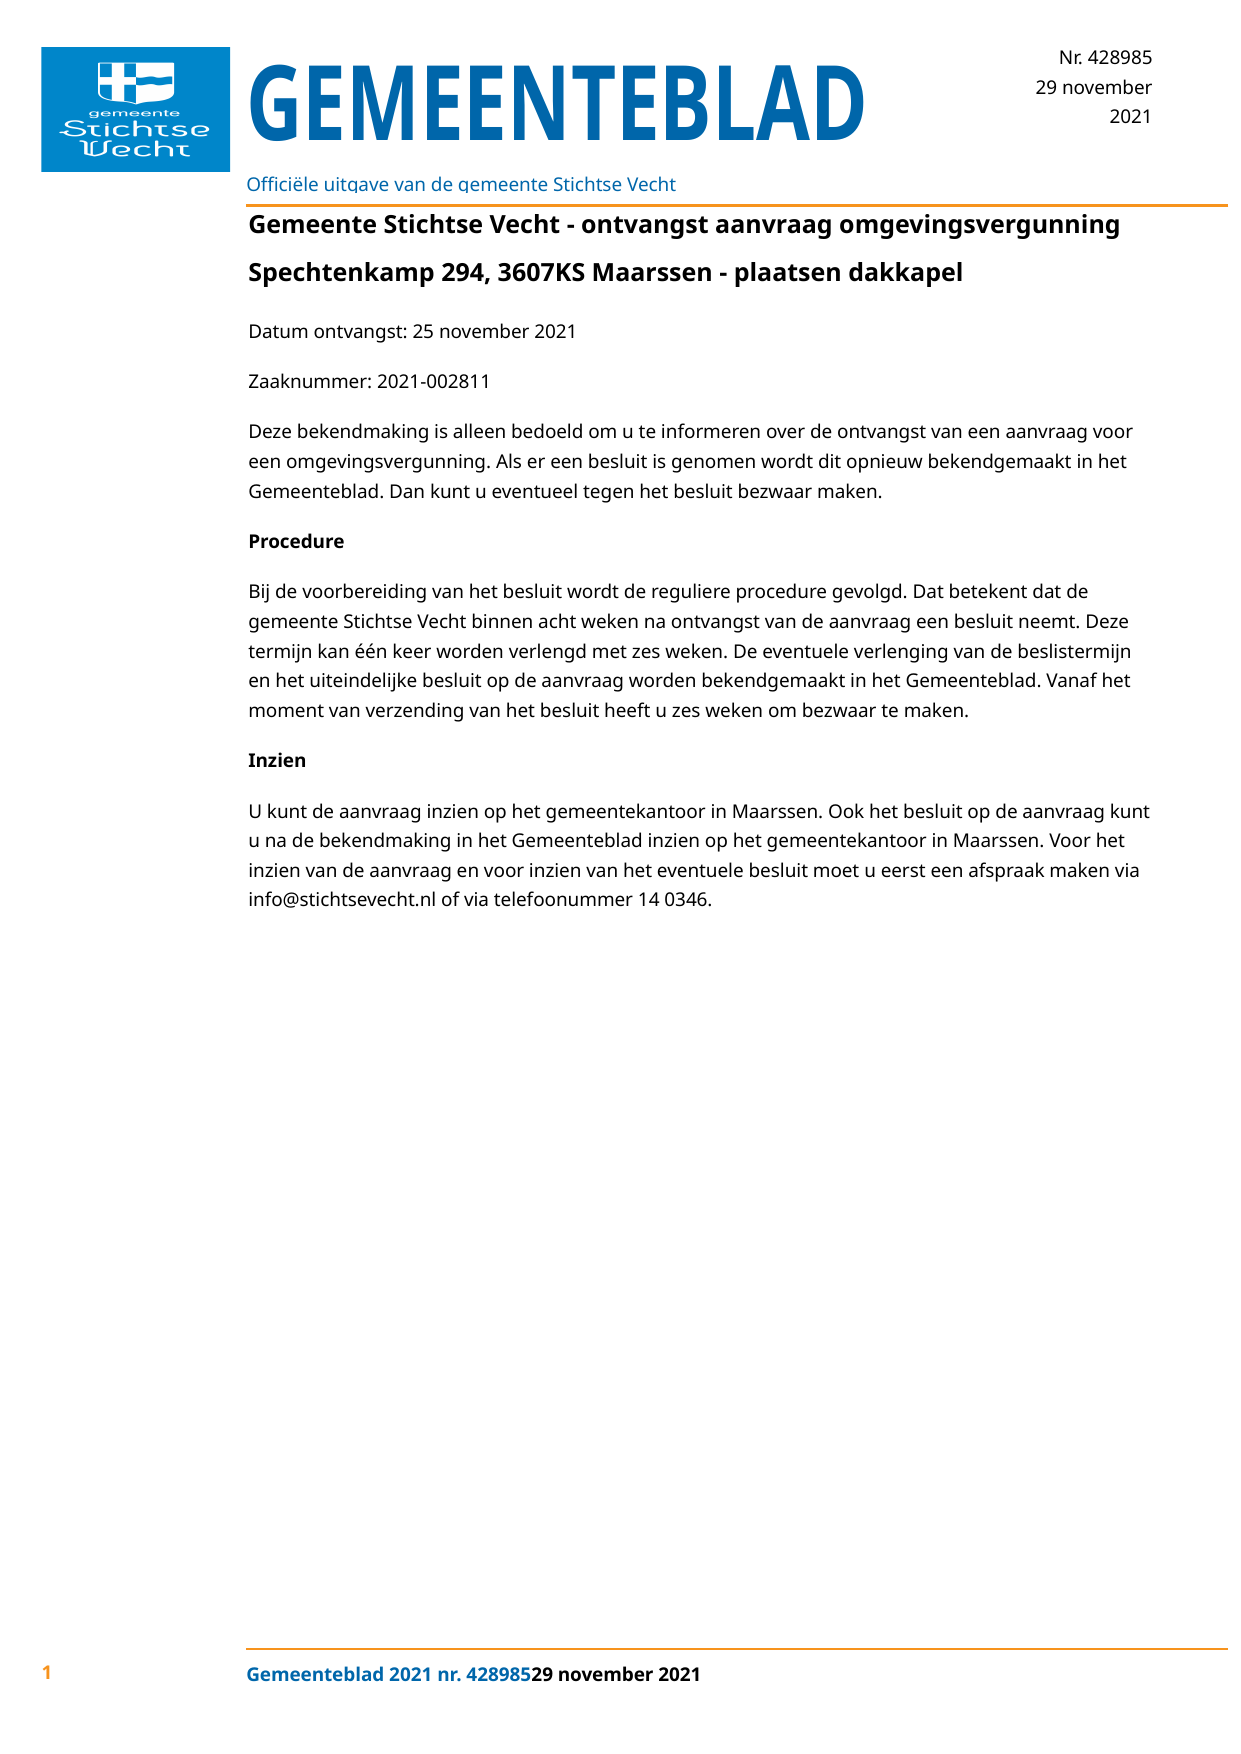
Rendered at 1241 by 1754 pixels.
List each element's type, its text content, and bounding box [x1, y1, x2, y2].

text Zaaknummer: 2021-002811 [248, 368, 1152, 394]
text U kunt de aanvraag inzien op het gemeentekantoor in Maarssen. Ook het besluit op de aanvraag kunt u na de bekendmaking in het Gemeenteblad inzien op het gemeentekantoor in Maarssen. Voor het inzien van de aanvraag en voor inzien van het eventuele besluit moet u eerst een afspraak maken via info@stichtsevecht.nl of via telefoonummer 14 0346. [248, 798, 1152, 912]
text Bij de voorbereiding van het besluit wordt de reguliere procedure gevolgd. Dat betekent dat de gemeente Stichtse Vecht binnen acht weken na ontvangst van de aanvraag een besluit neemt. Deze termijn kan één keer worden verlengd met zes weken. De eventuele verlenging van de beslistermijn en het uiteindelijke besluit op de aanvraag worden bekendgemaakt in het Gemeenteblad. Vanaf het moment van verzending van het besluit heeft u zes weken om bezwaar te maken. [248, 579, 1152, 723]
text Datum ontvangst: 25 november 2021 [248, 318, 1152, 344]
text Gemeente Stichtse Vecht - ontvangst aanvraag omgevingsvergunning Spechtenkamp 294, 3607KS Maarssen - plaatsen dakkapel [248, 207, 1152, 288]
text Procedure [248, 528, 1152, 554]
picture [99, 63, 135, 101]
picture [137, 63, 174, 103]
text Deze bekendmaking is alleen bedoeld om u te informeren over de ontvangst van een aanvraag voor een omgevingsvergunning. Als er een besluit is genomen wordt dit opnieuw bekendgemaakt in het Gemeenteblad. Dan kunt u eventueel tegen het besluit bezwaar maken. [248, 419, 1152, 504]
text Inzien [248, 747, 1152, 773]
